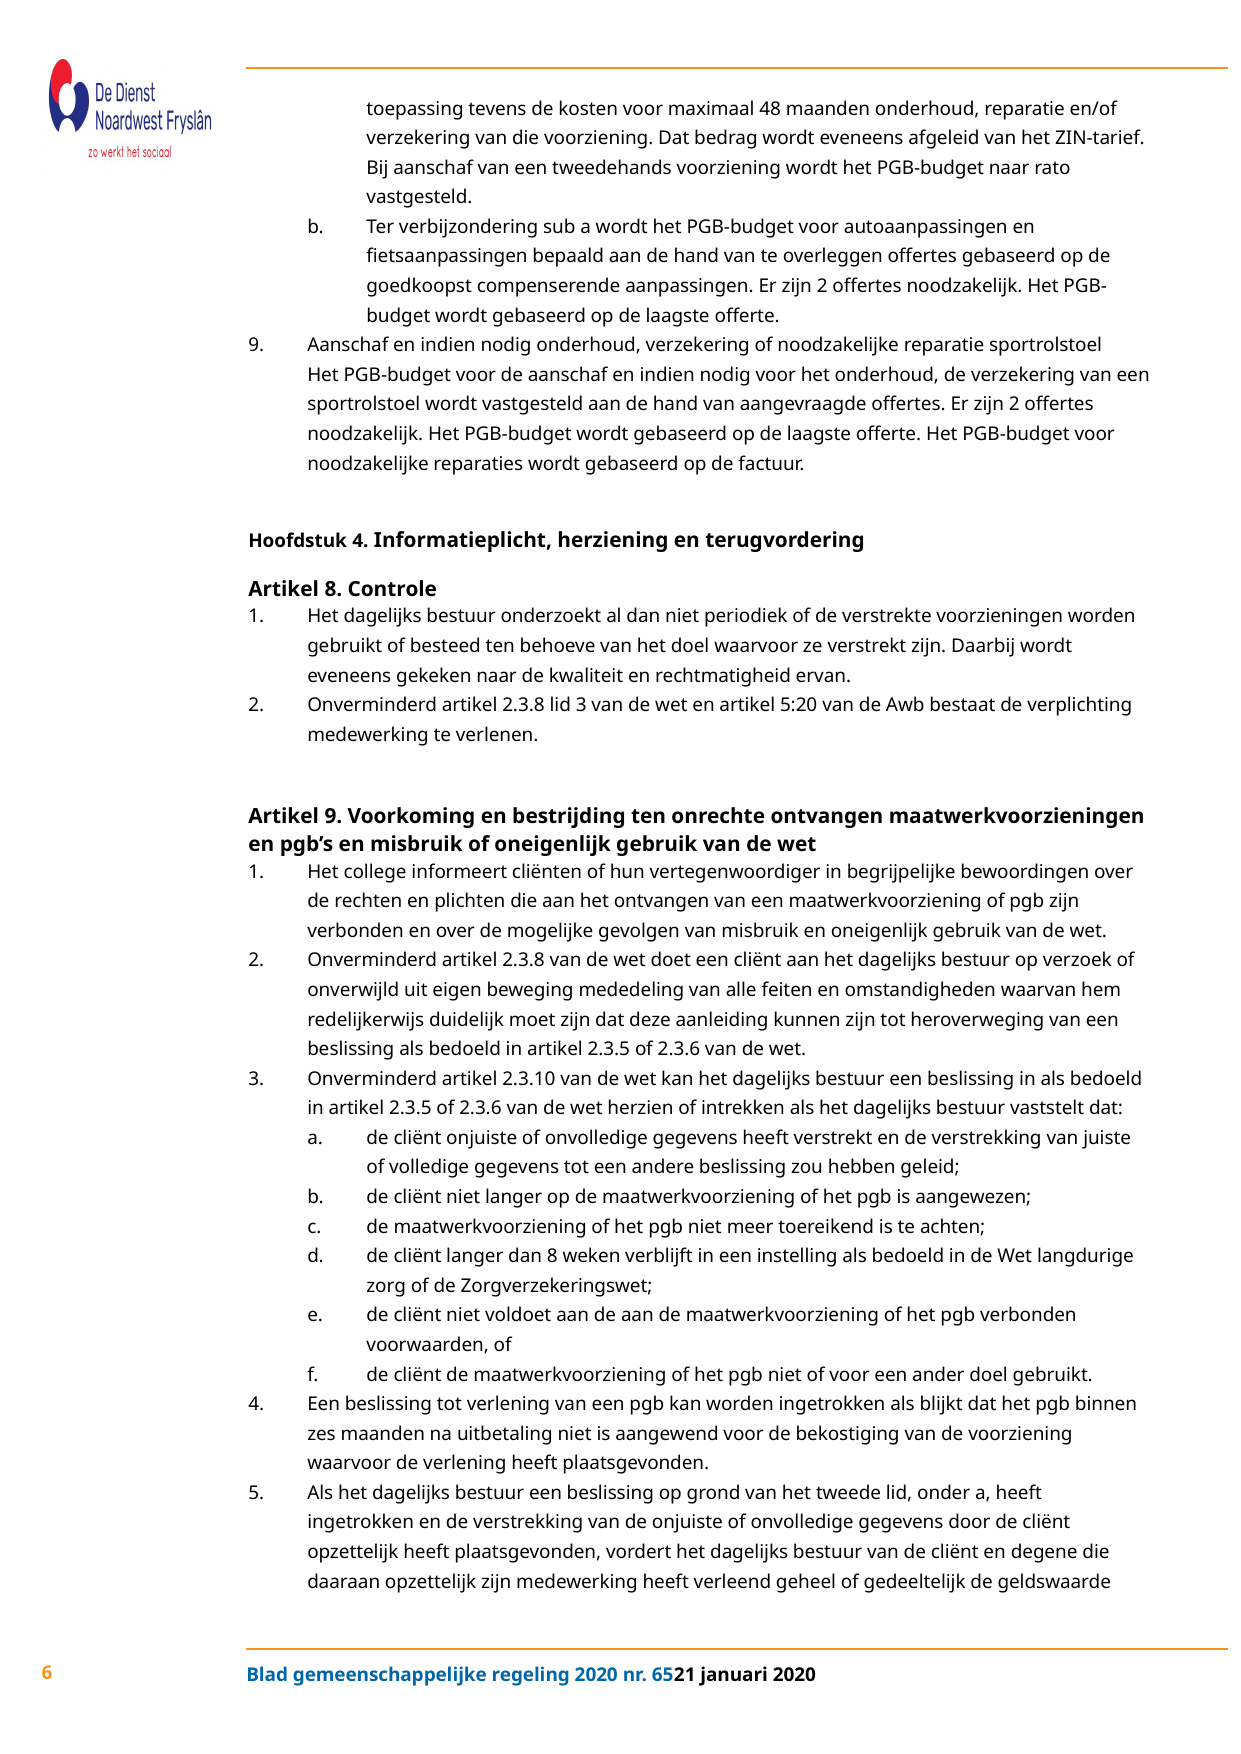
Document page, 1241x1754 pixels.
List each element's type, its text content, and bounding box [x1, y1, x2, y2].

list Het PGB-budget voor de aanschaf en indien nodig voor het onderhoud, de verzekering van een sportrolstoel wordt vastgesteld aan de hand van aangevraagde offertes. Er zijn 2 offertes noodzakelijk. Het PGB-budget wordt gebaseerd op de laagste offerte. Het PGB-budget voor noodzakelijke reparaties wordt gebaseerd op de factuur. [248, 361, 1152, 476]
list Onverminderd artikel 2.3.8 lid 3 van de wet en artikel 5:20 van de Awb bestaat de verplichting medewerking te verlenen. [248, 691, 1152, 747]
list Onverminderd artikel 2.3.10 van de wet kan het dagelijks bestuur een beslissing in als bedoeld in artikel 2.3.5 of 2.3.6 van de wet herzien of intrekken als het dagelijks bestuur vaststelt dat: [248, 1065, 1152, 1120]
text Artikel 9. Voorkoming en bestrijding ten onrechte ontvangen maatwerkvoorzieningen en pgb’s en misbruik of oneigenlijk gebruik van de wet [248, 801, 1152, 858]
text Hoofdstuk 4. Informatieplicht, herziening en terugvordering [248, 525, 1152, 553]
list de cliënt onjuiste of onvolledige gegevens heeft verstrekt en de verstrekking van juiste of volledige gegevens tot een andere beslissing zou hebben geleid; [307, 1124, 1152, 1179]
list Het dagelijks bestuur onderzoekt al dan niet periodiek of de verstrekte voorzieningen worden gebruikt of besteed ten behoeve van het doel waarvoor ze verstrekt zijn. Daarbij wordt eveneens gekeken naar de kwaliteit en rechtmatigheid ervan. [248, 603, 1152, 688]
list de cliënt niet langer op de maatwerkvoorziening of het pgb is aangewezen; [307, 1183, 1152, 1209]
list Een beslissing tot verlening van een pgb kan worden ingetrokken als blijkt dat het pgb binnen zes maanden na uitbetaling niet is aangewend voor de bekostiging van de voorziening waarvoor de verlening heeft plaatsgevonden. [248, 1390, 1152, 1475]
picture [41, 47, 231, 172]
list de cliënt niet voldoet aan de aan de maatwerkvoorziening of het pgb verbonden voorwaarden, of [307, 1302, 1152, 1357]
list Aanschaf en indien nodig onderhoud, verzekering of noodzakelijke reparatie sportrolstoel [248, 331, 1152, 357]
list Onverminderd artikel 2.3.8 van de wet doet een cliënt aan het dagelijks bestuur op verzoek of onverwijld uit eigen beweging mededeling van alle feiten en omstandigheden waarvan hem redelijkerwijs duidelijk moet zijn dat deze aanleiding kunnen zijn tot heroverweging van een beslissing als bedoeld in artikel 2.3.5 of 2.3.6 van de wet. [248, 947, 1152, 1061]
list Ter verbijzondering sub a wordt het PGB-budget voor autoaanpassingen en fietsaanpassingen bepaald aan de hand van te overleggen offertes gebaseerd op de goedkoopst compenserende aanpassingen. Er zijn 2 offertes noodzakelijk. Het PGB-budget wordt gebaseerd op de laagste offerte. [307, 213, 1152, 328]
list Het college informeert cliënten of hun vertegenwoordiger in begrijpelijke bewoordingen over de rechten en plichten die aan het ontvangen van een maatwerkvoorziening of pgb zijn verbonden en over de mogelijke gevolgen van misbruik en oneigenlijk gebruik van de wet. [248, 858, 1152, 943]
text Artikel 8. Controle [248, 574, 1152, 603]
list toepassing tevens de kosten voor maximaal 48 maanden onderhoud, reparatie en/of verzekering van die voorziening. Dat bedrag wordt eveneens afgeleid van het ZIN-tarief. Bij aanschaf van een tweedehands voorziening wordt het PGB-budget naar rato vastgesteld. [307, 95, 1152, 209]
list de cliënt langer dan 8 weken verblijft in een instelling als bedoeld in de Wet langdurige zorg of de Zorgverzekeringswet; [307, 1242, 1152, 1298]
list de maatwerkvoorziening of het pgb niet meer toereikend is te achten; [307, 1213, 1152, 1239]
list de cliënt de maatwerkvoorziening of het pgb niet of voor een ander doel gebruikt. [307, 1361, 1152, 1387]
list Als het dagelijks bestuur een beslissing op grond van het tweede lid, onder a, heeft ingetrokken en de verstrekking van de onjuiste of onvolledige gegevens door de cliënt opzettelijk heeft plaatsgevonden, vordert het dagelijks bestuur van de cliënt en degene die daaraan opzettelijk zijn medewerking heeft verleend geheel of gedeeltelijk de geldswaarde [248, 1479, 1152, 1594]
